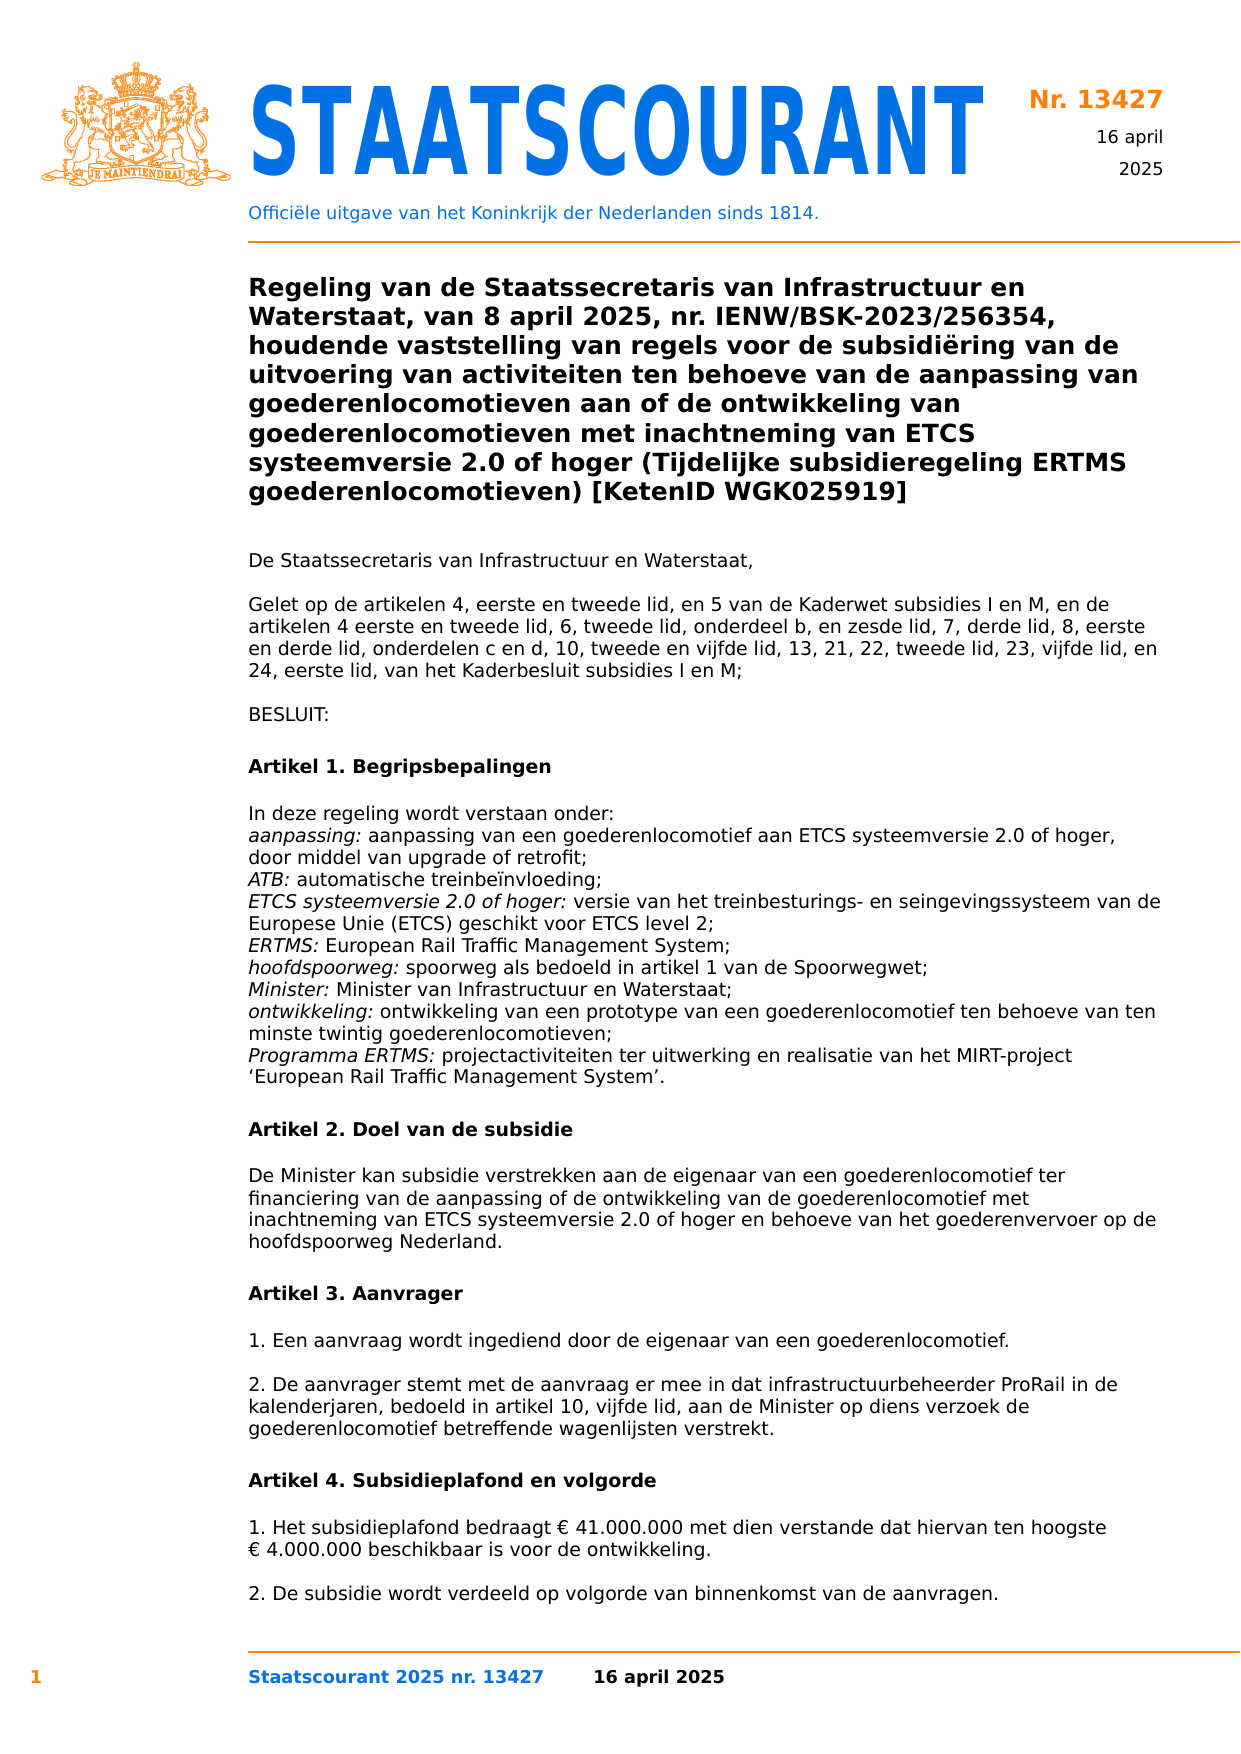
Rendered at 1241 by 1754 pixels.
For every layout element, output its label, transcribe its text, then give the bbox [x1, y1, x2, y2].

subtitle Regeling van de Staatssecretaris van Infrastructuur en Waterstaat, van 8 april 2025, nr. IENW/BSK-2023/256354, houdende vaststelling van regels voor de subsidiëring van de uitvoering van activiteiten ten behoeve van de aanpassing van goederenlocomotieven aan of de ontwikkeling van goederenlocomotieven met inachtneming van ETCS systeemversie 2.0 of hoger (Tijdelijke subsidieregeling ERTMS goederenlocomotieven) [KetenID WGK025919] [248, 273, 1163, 506]
text Gelet op de artikelen 4, eerste en tweede lid, en 5 van de Kaderwet subsidies I en M, en de artikelen 4 eerste en tweede lid, 6, tweede lid, onderdeel b, en zesde lid, 7, derde lid, 8, eerste en derde lid, onderdelen c en d, 10, tweede en vijfde lid, 13, 21, 22, tweede lid, 23, vijfde lid, en 24, eerste lid, van het Kaderbesluit subsidies I en M; [248, 594, 1163, 682]
text De Staatssecretaris van Infrastructuur en Waterstaat, [248, 550, 1163, 572]
text 1. Een aanvraag wordt ingediend door de eigenaar van een goederenlocomotief. [248, 1330, 1163, 1352]
text ontwikkeling: ontwikkeling van een prototype van een goederenlocomotief ten behoeve van ten minste twintig goederenlocomotieven; [248, 1001, 1163, 1044]
text ERTMS: European Rail Traffic Management System; [248, 934, 1163, 957]
subtitle Artikel 4. Subsidieplafond en volgorde [248, 1470, 1163, 1492]
text ETCS systeemversie 2.0 of hoger: versie van het treinbesturings- en seingevingssysteem van de Europese Unie (ETCS) geschikt voor ETCS level 2; [248, 891, 1163, 934]
subtitle Artikel 1. Begripsbepalingen [248, 756, 1163, 778]
table_cell Officiële uitgave van het Koninkrijk der Nederlanden sinds 1814. [248, 203, 1240, 241]
subtitle Artikel 2. Doel van de subsidie [248, 1118, 1163, 1140]
picture [41, 62, 231, 186]
table_cell 16 april [998, 121, 1240, 153]
text 2. De aanvrager stemt met de aanvraag er mee in dat infrastructuurbeheerder ProRail in de kalenderjaren, bedoeld in artikel 10, vijfde lid, aan de Minister op diens verzoek de goederenlocomotief betreffende wagenlijsten verstrekt. [248, 1374, 1163, 1440]
text Minister: Minister van Infrastructuur en Waterstaat; [248, 978, 1163, 1001]
text BESLUIT: [248, 704, 1163, 726]
text In deze regeling wordt verstaan onder: [248, 803, 1163, 825]
text 2. De subsidie wordt verdeeld op volgorde van binnenkomst van de aanvragen. [248, 1583, 1163, 1605]
text De Minister kan subsidie verstrekken aan de eigenaar van een goederenlocomotief ter financiering van de aanpassing of de ontwikkeling van de goederenlocomotief met inachtneming van ETCS systeemversie 2.0 of hoger en behoeve van het goederenvervoer op de hoofdspoorweg Nederland. [248, 1165, 1163, 1253]
table_header STAATSCOURANT [248, 62, 998, 203]
text Programma ERTMS: projectactiviteiten ter uitwerking en realisatie van het MIRT-project ‘European Rail Traffic Management System’. [248, 1044, 1163, 1088]
table_header Nr. 13427 [998, 62, 1240, 121]
text 1. Het subsidieplafond bedraagt € 41.000.000 met dien verstande dat hiervan ten hoogste € 4.000.000 beschikbaar is voor de ontwikkeling. [248, 1517, 1163, 1561]
text aanpassing: aanpassing van een goederenlocomotief aan ETCS systeemversie 2.0 of hoger, door middel van upgrade of retrofit; [248, 825, 1163, 869]
table_header [25, 62, 248, 241]
text ATB: automatische treinbeïnvloeding; [248, 869, 1163, 891]
subtitle Artikel 3. Aanvrager [248, 1283, 1163, 1305]
text hoofdspoorweg: spoorweg als bedoeld in artikel 1 van de Spoorwegwet; [248, 957, 1163, 978]
table_cell 2025 [998, 153, 1240, 203]
